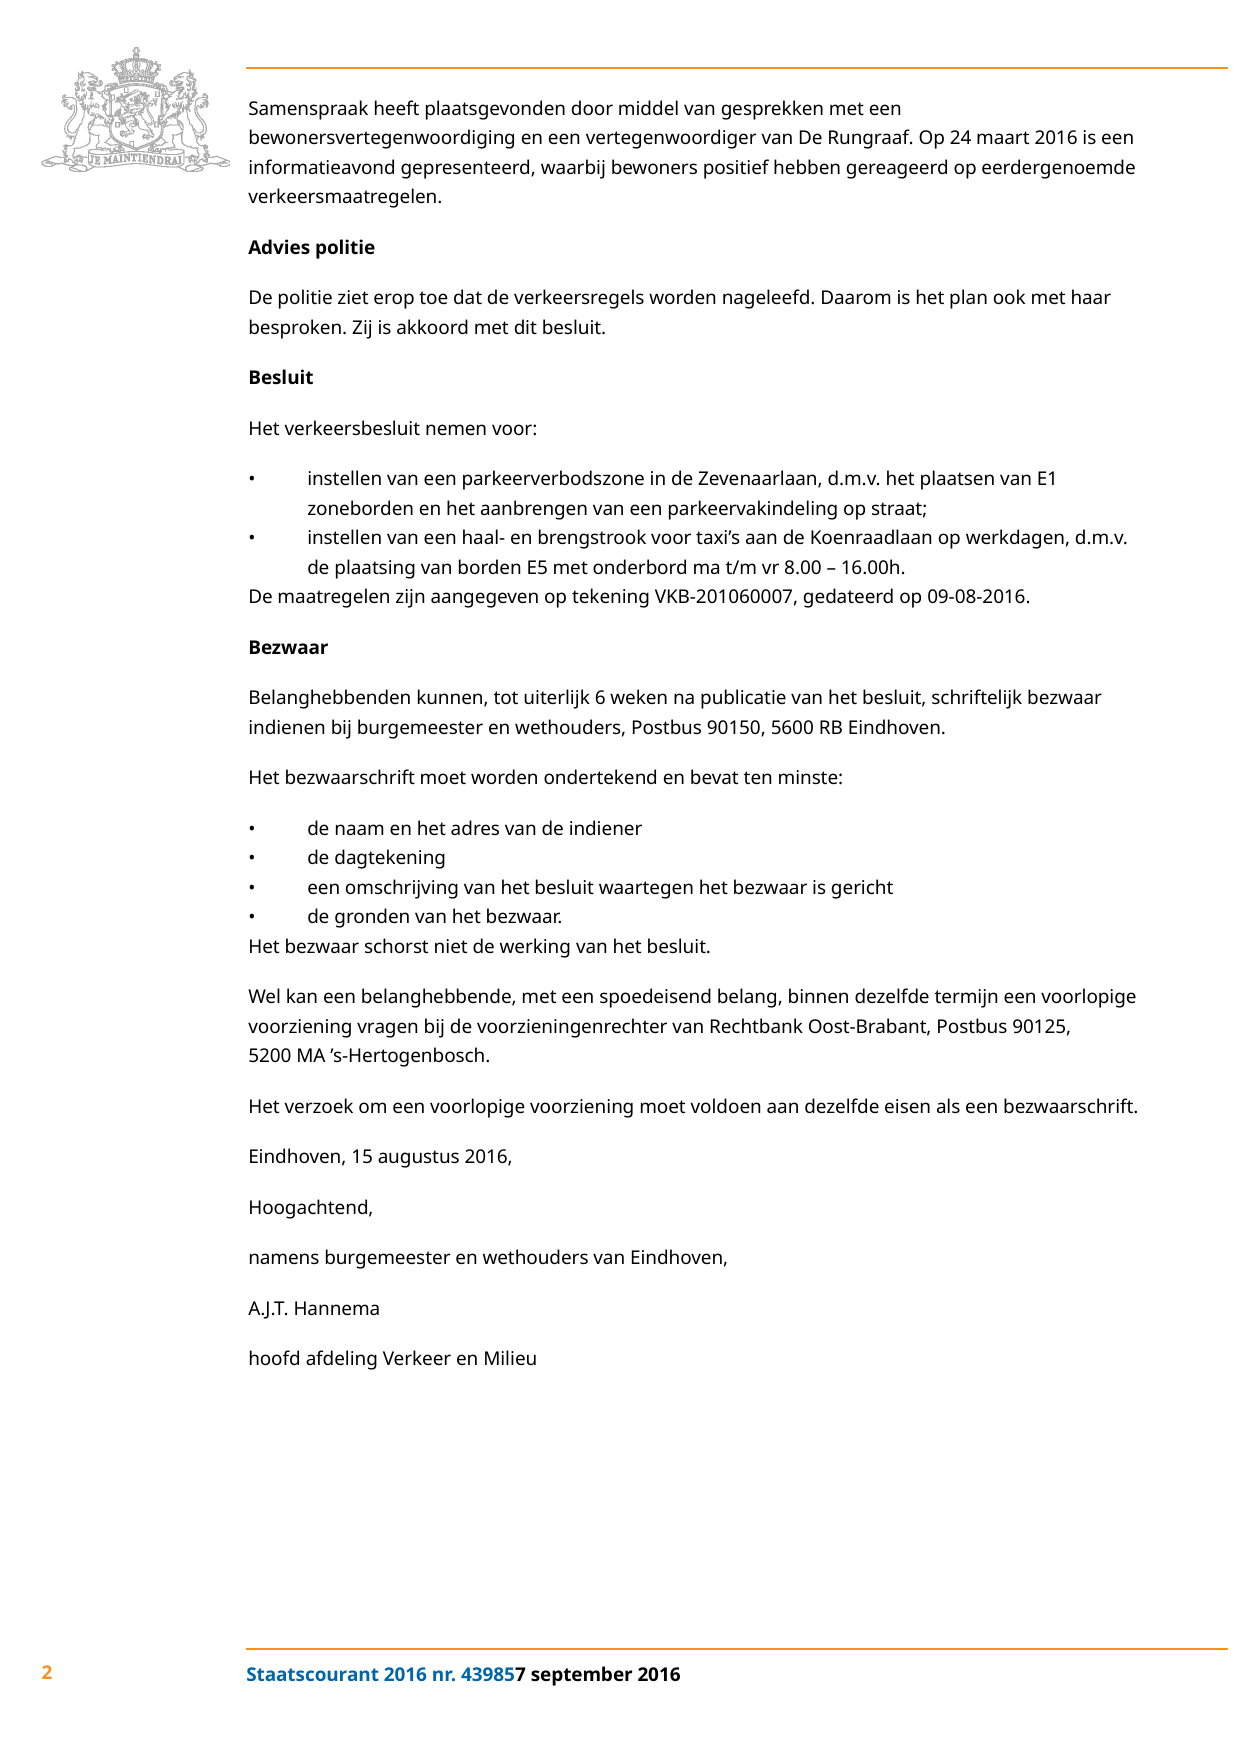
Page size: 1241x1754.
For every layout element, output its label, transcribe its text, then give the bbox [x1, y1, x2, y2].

text Bezwaar [248, 634, 1152, 660]
text Het bezwaarschrift moet worden ondertekend en bevat ten minste: [248, 764, 1152, 790]
text Wel kan een belanghebbende, met een spoedeisend belang, binnen dezelfde termijn een voorlopige voorziening vragen bij de voorzieningenrechter van Rechtbank Oost-Brabant, Postbus 90125, 5200 MA ’s-Hertogenbosch. [248, 983, 1152, 1068]
text A.J.T. Hannema [248, 1295, 1152, 1321]
text namens burgemeester en wethouders van Eindhoven, [248, 1244, 1152, 1270]
list een omschrijving van het besluit waartegen het bezwaar is gericht [248, 874, 1152, 900]
text Eindhoven, 15 augustus 2016, [248, 1143, 1152, 1169]
text hoofd afdeling Verkeer en Milieu [248, 1345, 1152, 1371]
text Samenspraak heeft plaatsgevonden door middel van gesprekken met een bewonersvertegenwoordiging en een vertegenwoordiger van De Rungraaf. Op 24 maart 2016 is een informatieavond gepresenteerd, waarbij bewoners positief hebben gereageerd op eerdergenoemde verkeersmaatregelen. [248, 95, 1152, 209]
list de dagtekening [248, 844, 1152, 870]
list instellen van een parkeerverbodszone in de Zevenaarlaan, d.m.v. het plaatsen van E1 zoneborden en het aanbrengen van een parkeervakindeling op straat; [248, 465, 1152, 521]
text Het bezwaar schorst niet de werking van het besluit. [248, 933, 1152, 959]
text Hoogachtend, [248, 1194, 1152, 1220]
text De politie ziet erop toe dat de verkeersregels worden nageleefd. Daarom is het plan ook met haar besproken. Zij is akkoord met dit besluit. [248, 284, 1152, 340]
text Het verzoek om een voorlopige voorziening moet voldoen aan dezelfde eisen als een bezwaarschrift. [248, 1093, 1152, 1119]
list de naam en het adres van de indiener [248, 815, 1152, 841]
text De maatregelen zijn aangegeven op tekening VKB-201060007, gedateerd op 09-08-2016. [248, 583, 1152, 609]
list instellen van een haal- en brengstrook voor taxi’s aan de Koenraadlaan op werkdagen, d.m.v. de plaatsing van borden E5 met onderbord ma t/m vr 8.00 – 16.00h. [248, 524, 1152, 580]
text Advies politie [248, 234, 1152, 260]
picture [41, 47, 231, 172]
text Het verkeersbesluit nemen voor: [248, 415, 1152, 441]
text Besluit [248, 364, 1152, 390]
text Belanghebbenden kunnen, tot uiterlijk 6 weken na publicatie van het besluit, schriftelijk bezwaar indienen bij burgemeester en wethouders, Postbus 90150, 5600 RB Eindhoven. [248, 684, 1152, 740]
list de gronden van het bezwaar. [248, 903, 1152, 929]
